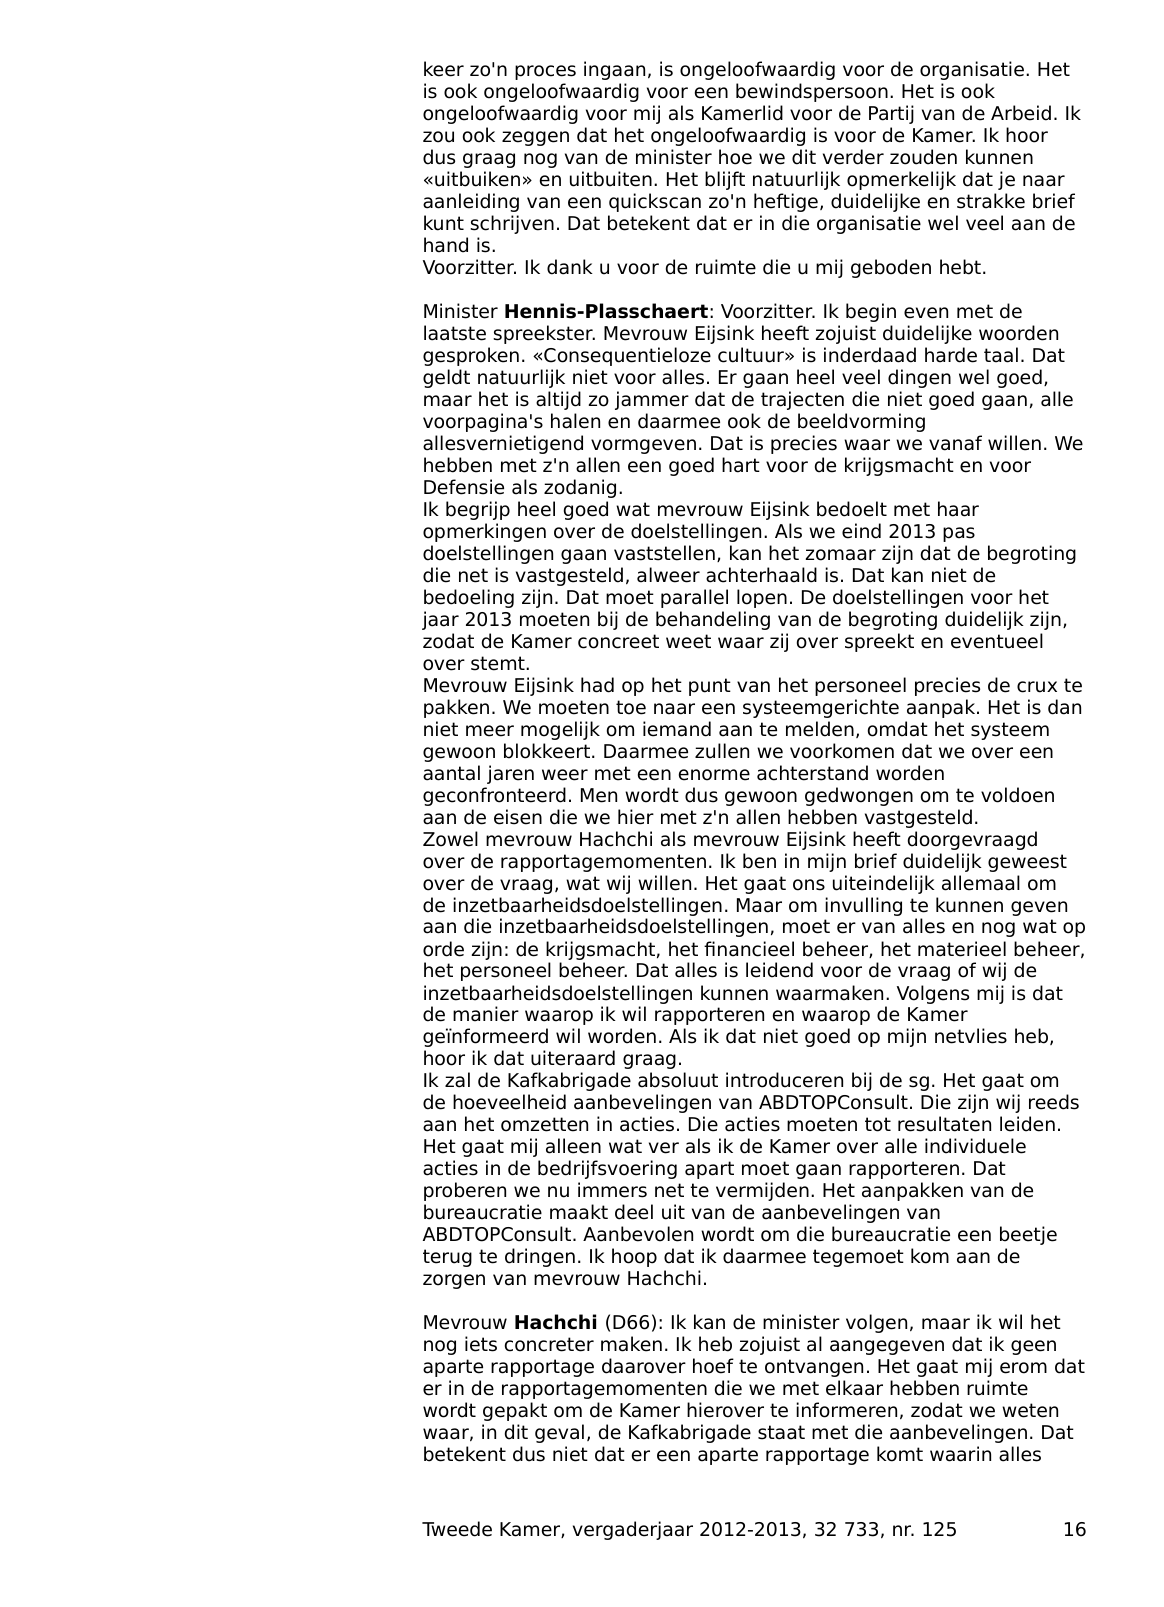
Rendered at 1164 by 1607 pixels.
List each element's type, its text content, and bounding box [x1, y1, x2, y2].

text keer zo'n proces ingaan, is ongeloofwaardig voor de organisatie. Het is ook ongeloofwaardig voor een bewindspersoon. Het is ook ongeloofwaardig voor mij als Kamerlid voor de Partij van de Arbeid. Ik zou ook zeggen dat het ongeloofwaardig is voor de Kamer. Ik hoor dus graag nog van de minister hoe we dit verder zouden kunnen «uitbuiken» en uitbuiten. Het blijft natuurlijk opmerkelijk dat je naar aanleiding van een quickscan zo'n heftige, duidelijke en strakke brief kunt schrijven. Dat betekent dat er in die organisatie wel veel aan de hand is. [422, 59, 1087, 257]
text Voorzitter. Ik dank u voor de ruimte die u mij geboden hebt. [422, 257, 1087, 279]
text Mevrouw Eijsink had op het punt van het personeel precies de crux te pakken. We moeten toe naar een systeemgerichte aanpak. Het is dan niet meer mogelijk om iemand aan te melden, omdat het systeem gewoon blokkeert. Daarmee zullen we voorkomen dat we over een aantal jaren weer met een enorme achterstand worden geconfronteerd. Men wordt dus gewoon gedwongen om te voldoen aan de eisen die we hier met z'n allen hebben vastgesteld. [422, 675, 1087, 828]
text Minister Hennis-Plasschaert: Voorzitter. Ik begin even met de laatste spreekster. Mevrouw Eijsink heeft zojuist duidelijke woorden gesproken. «Consequentieloze cultuur» is inderdaad harde taal. Dat geldt natuurlijk niet voor alles. Er gaan heel veel dingen wel goed, maar het is altijd zo jammer dat de trajecten die niet goed gaan, alle voorpagina's halen en daarmee ook de beeldvorming allesvernietigend vormgeven. Dat is precies waar we vanaf willen. We hebben met z'n allen een goed hart voor de krijgsmacht en voor Defensie als zodanig. [422, 301, 1087, 499]
text Ik zal de Kafkabrigade absoluut introduceren bij de sg. Het gaat om de hoeveelheid aanbevelingen van ABDTOPConsult. Die zijn wij reeds aan het omzetten in acties. Die acties moeten tot resultaten leiden. Het gaat mij alleen wat ver als ik de Kamer over alle individuele acties in de bedrijfsvoering apart moet gaan rapporteren. Dat proberen we nu immers net te vermijden. Het aanpakken van de bureaucratie maakt deel uit van de aanbevelingen van ABDTOPConsult. Aanbevolen wordt om die bureaucratie een beetje terug te dringen. Ik hoop dat ik daarmee tegemoet kom aan de zorgen van mevrouw Hachchi. [422, 1070, 1087, 1290]
text Ik begrijp heel goed wat mevrouw Eijsink bedoelt met haar opmerkingen over de doelstellingen. Als we eind 2013 pas doelstellingen gaan vaststellen, kan het zomaar zijn dat de begroting die net is vastgesteld, alweer achterhaald is. Dat kan niet de bedoeling zijn. Dat moet parallel lopen. De doelstellingen voor het jaar 2013 moeten bij de behandeling van de begroting duidelijk zijn, zodat de Kamer concreet weet waar zij over spreekt en eventueel over stemt. [422, 499, 1087, 675]
text Zowel mevrouw Hachchi als mevrouw Eijsink heeft doorgevraagd over de rapportagemomenten. Ik ben in mijn brief duidelijk geweest over de vraag, wat wij willen. Het gaat ons uiteindelijk allemaal om de inzetbaarheidsdoelstellingen. Maar om invulling te kunnen geven aan die inzetbaarheidsdoelstellingen, moet er van alles en nog wat op orde zijn: de krijgsmacht, het financieel beheer, het materieel beheer, het personeel beheer. Dat alles is leidend voor de vraag of wij de inzetbaarheidsdoelstellingen kunnen waarmaken. Volgens mij is dat de manier waarop ik wil rapporteren en waarop de Kamer geïnformeerd wil worden. Als ik dat niet goed op mijn netvlies heb, hoor ik dat uiteraard graag. [422, 828, 1087, 1070]
text Mevrouw Hachchi (D66): Ik kan de minister volgen, maar ik wil het nog iets concreter maken. Ik heb zojuist al aangegeven dat ik geen aparte rapportage daarover hoef te ontvangen. Het gaat mij erom dat er in de rapportagemomenten die we met elkaar hebben ruimte wordt gepakt om de Kamer hierover te informeren, zodat we weten waar, in dit geval, de Kafkabrigade staat met die aanbevelingen. Dat betekent dus niet dat er een aparte rapportage komt waarin alles [422, 1312, 1087, 1466]
